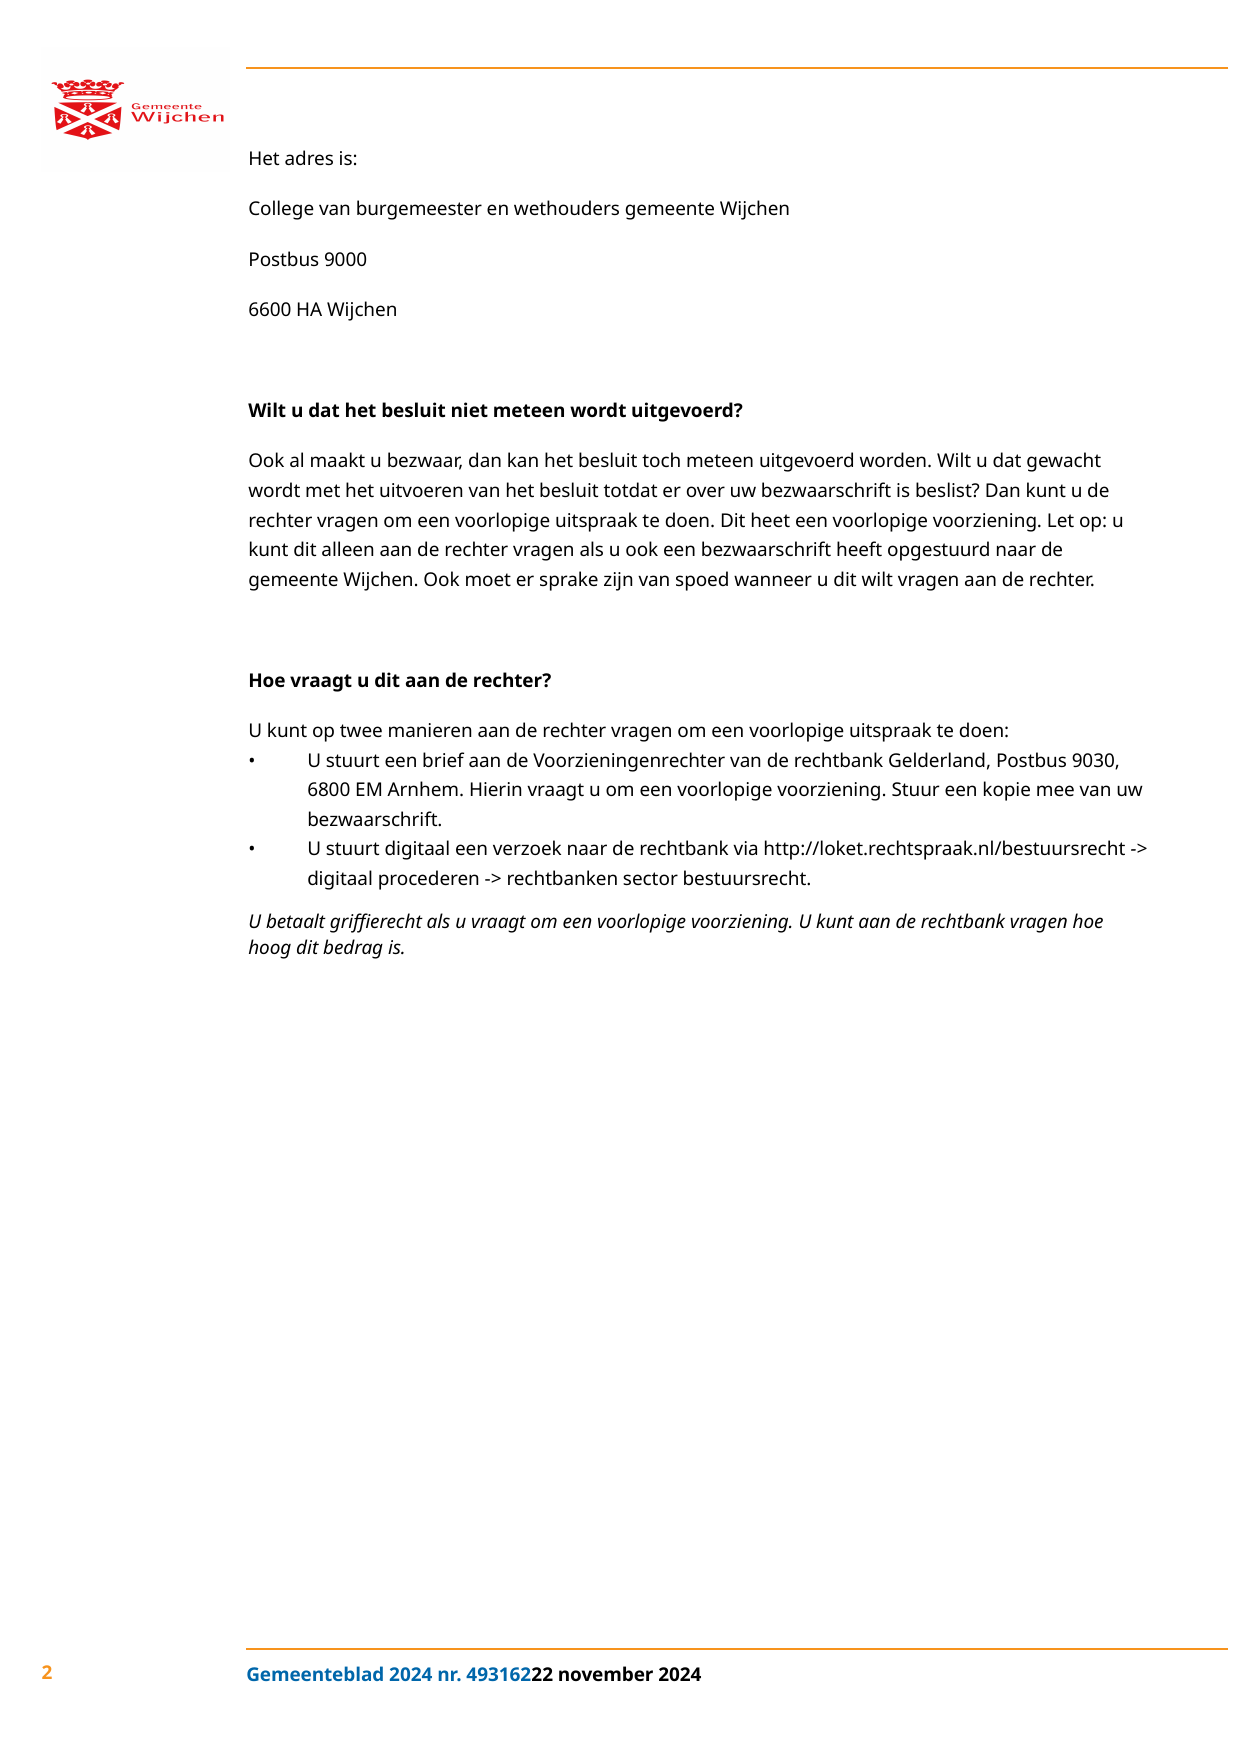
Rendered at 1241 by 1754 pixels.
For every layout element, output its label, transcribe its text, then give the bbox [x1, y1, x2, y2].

text Het adres is: [248, 145, 1152, 171]
text Postbus 9000 [248, 246, 1152, 272]
text U kunt op twee manieren aan de rechter vragen om een voorlopige uitspraak te doen: [248, 717, 1152, 743]
text Hoe vraagt u dit aan de rechter? [248, 667, 1152, 693]
text Ook al maakt u bezwaar, dan kan het besluit toch meteen uitgevoerd worden. Wilt u dat gewacht wordt met het uitvoeren van het besluit totdat er over uw bezwaarschrift is beslist? Dan kunt u de rechter vragen om een voorlopige uitspraak te doen. Dit heet een voorlopige voorziening. Let op: u kunt dit alleen aan de rechter vragen als u ook een bezwaarschrift heeft opgestuurd naar de gemeente Wijchen. Ook moet er sprake zijn van spoed wanneer u dit wilt vragen aan de rechter. [248, 448, 1152, 592]
text College van burgemeester en wethouders gemeente Wijchen [248, 196, 1152, 221]
text U betaalt griffierecht als u vraagt om een voorlopige voorziening. U kunt aan de rechtbank vragen hoe hoog dit bedrag is. [248, 908, 1152, 960]
list U stuurt digitaal een verzoek naar de rechtbank via http://loket.rechtspraak.nl/bestuursrecht -> digitaal procederen -> rechtbanken sector bestuursrecht. [248, 836, 1152, 891]
list U stuurt een brief aan de Voorzieningenrechter van de rechtbank Gelderland, Postbus 9030, 6800 EM Arnhem. Hierin vraagt u om een voorlopige voorziening. Stuur een kopie mee van uw bezwaarschrift. [248, 747, 1152, 832]
text 6600 HA Wijchen [248, 296, 1152, 322]
text Wilt u dat het besluit niet meteen wordt uitgevoerd? [248, 397, 1152, 423]
picture [41, 47, 231, 172]
